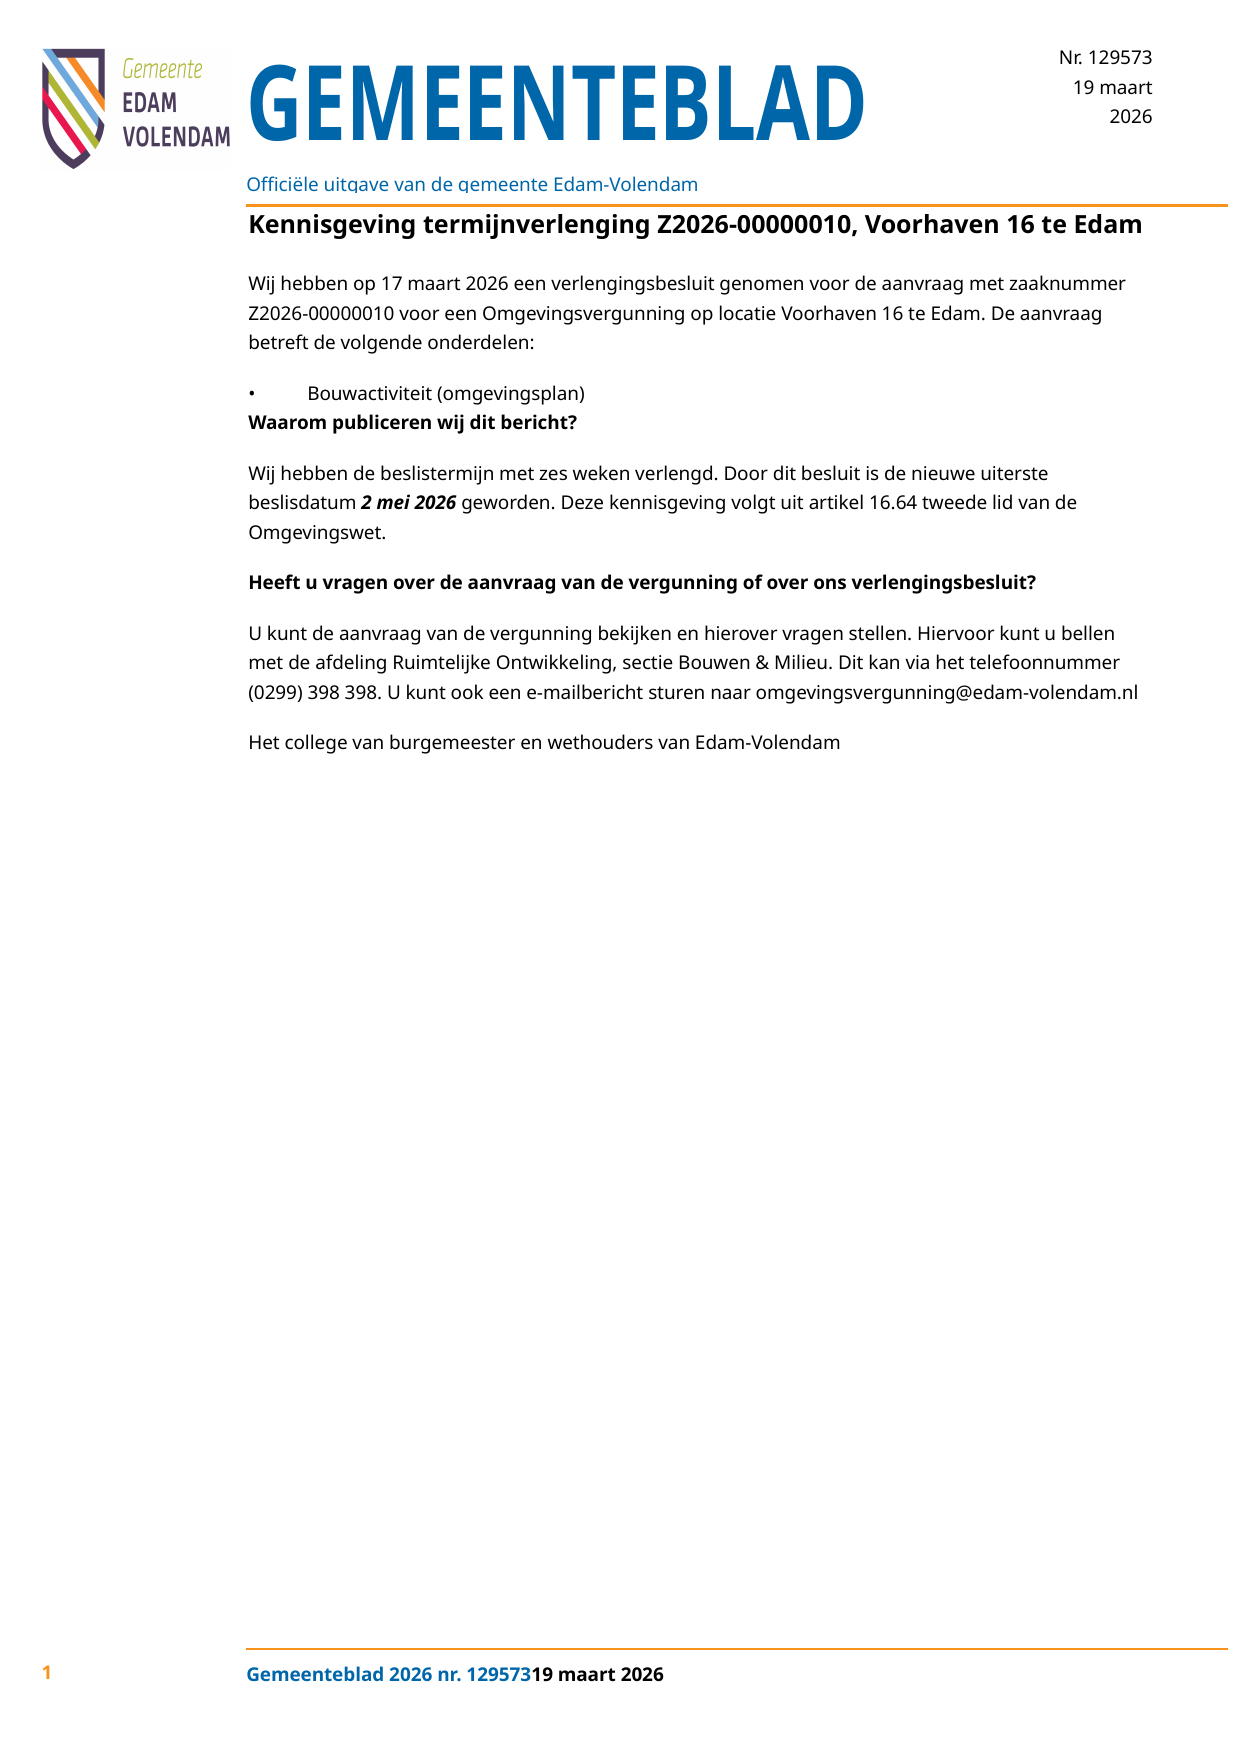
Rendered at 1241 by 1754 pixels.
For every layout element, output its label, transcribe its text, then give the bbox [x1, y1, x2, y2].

text Het college van burgemeester en wethouders van Edam-Volendam [248, 729, 1152, 755]
text Wij hebben op 17 maart 2026 een verlengingsbesluit genomen voor de aanvraag met zaaknummer Z2026-00000010 voor een Omgevingsvergunning op locatie Voorhaven 16 te Edam. De aanvraag betreft de volgende onderdelen: [248, 270, 1152, 355]
text Kennisgeving termijnverlenging Z2026-00000010, Voorhaven 16 te Edam [248, 207, 1152, 241]
text Wij hebben de beslistermijn met zes weken verlengd. Door dit besluit is de nieuwe uiterste beslisdatum 2 mei 2026 geworden. Deze kennisgeving volgt uit artikel 16.64 tweede lid van de Omgevingswet. [248, 460, 1152, 545]
text U kunt de aanvraag van de vergunning bekijken en hierover vragen stellen. Hiervoor kunt u bellen met de afdeling Ruimtelijke Ontwikkeling, sectie Bouwen & Milieu. Dit kan via het telefoonnummer (0299) 398 398. U kunt ook een e-mailbericht sturen naar omgevingsvergunning@edam-volendam.nl [248, 620, 1152, 705]
list Bouwactiviteit (omgevingsplan) [248, 380, 1152, 406]
text Waarom publiceren wij dit bericht? [248, 409, 1152, 435]
picture [41, 47, 231, 172]
text Heeft u vragen over de aanvraag van de vergunning of over ons verlengingsbesluit? [248, 569, 1152, 595]
